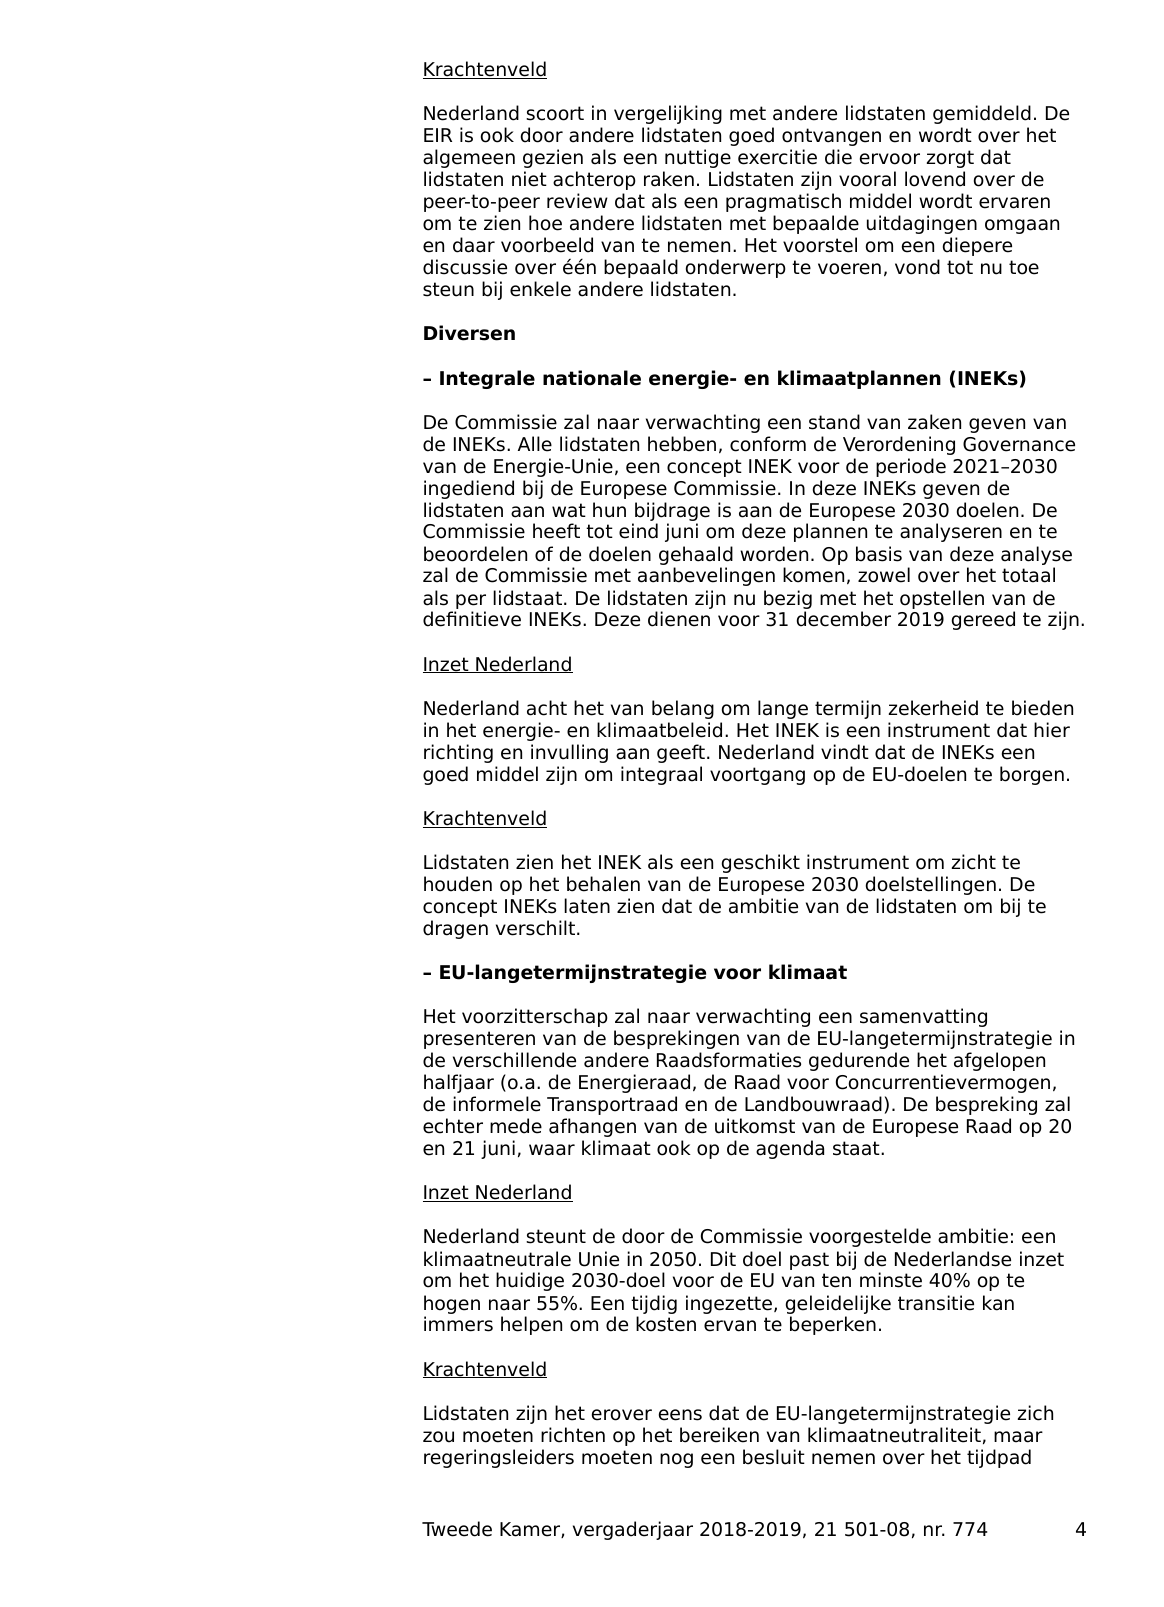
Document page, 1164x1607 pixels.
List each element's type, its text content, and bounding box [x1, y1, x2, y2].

subtitle – EU-langetermijnstrategie voor klimaat [422, 962, 1087, 984]
subtitle Inzet Nederland [422, 1182, 1087, 1204]
text Het voorzitterschap zal naar verwachting een samenvatting presenteren van de besprekingen van de EU-langetermijnstrategie in de verschillende andere Raadsformaties gedurende het afgelopen halfjaar (o.a. de Energieraad, de Raad voor Concurrentievermogen, de informele Transportraad en de Landbouwraad). De bespreking zal echter mede afhangen van de uitkomst van de Europese Raad op 20 en 21 juni, waar klimaat ook op de agenda staat. [422, 1006, 1087, 1160]
subtitle Krachtenveld [422, 808, 1087, 830]
text Nederland steunt de door de Commissie voorgestelde ambitie: een klimaatneutrale Unie in 2050. Dit doel past bij de Nederlandse inzet om het huidige 2030-doel voor de EU van ten minste 40% op te hogen naar 55%. Een tijdig ingezette, geleidelijke transitie kan immers helpen om de kosten ervan te beperken. [422, 1226, 1087, 1336]
subtitle – Integrale nationale energie- en klimaatplannen (INEKs) [422, 367, 1087, 389]
subtitle Inzet Nederland [422, 653, 1087, 676]
text De Commissie zal naar verwachting een stand van zaken geven van de INEKs. Alle lidstaten hebben, conform de Verordening Governance van de Energie-Unie, een concept INEK voor de periode 2021–2030 ingediend bij de Europese Commissie. In deze INEKs geven de lidstaten aan wat hun bijdrage is aan de Europese 2030 doelen. De Commissie heeft tot eind juni om deze plannen te analyseren en te beoordelen of de doelen gehaald worden. Op basis van deze analyse zal de Commissie met aanbevelingen komen, zowel over het totaal als per lidstaat. De lidstaten zijn nu bezig met het opstellen van de definitieve INEKs. Deze dienen voor 31 december 2019 gereed te zijn. [422, 412, 1087, 631]
subtitle Krachtenveld [422, 1358, 1087, 1381]
text Lidstaten zijn het erover eens dat de EU-langetermijnstrategie zich zou moeten richten op het bereiken van klimaatneutraliteit, maar regeringsleiders moeten nog een besluit nemen over het tijdpad [422, 1403, 1087, 1469]
subtitle Krachtenveld [422, 59, 1087, 81]
text Nederland acht het van belang om lange termijn zekerheid te bieden in het energie- en klimaatbeleid. Het INEK is een instrument dat hier richting en invulling aan geeft. Nederland vindt dat de INEKs een goed middel zijn om integraal voortgang op de EU-doelen te borgen. [422, 698, 1087, 786]
text Lidstaten zien het INEK als een geschikt instrument om zicht te houden op het behalen van de Europese 2030 doelstellingen. De concept INEKs laten zien dat de ambitie van de lidstaten om bij te dragen verschilt. [422, 852, 1087, 940]
subtitle Diversen [422, 323, 1087, 345]
text Nederland scoort in vergelijking met andere lidstaten gemiddeld. De EIR is ook door andere lidstaten goed ontvangen en wordt over het algemeen gezien als een nuttige exercitie die ervoor zorgt dat lidstaten niet achterop raken. Lidstaten zijn vooral lovend over de peer-to-peer review dat als een pragmatisch middel wordt ervaren om te zien hoe andere lidstaten met bepaalde uitdagingen omgaan en daar voorbeeld van te nemen. Het voorstel om een diepere discussie over één bepaald onderwerp te voeren, vond tot nu toe steun bij enkele andere lidstaten. [422, 103, 1087, 301]
